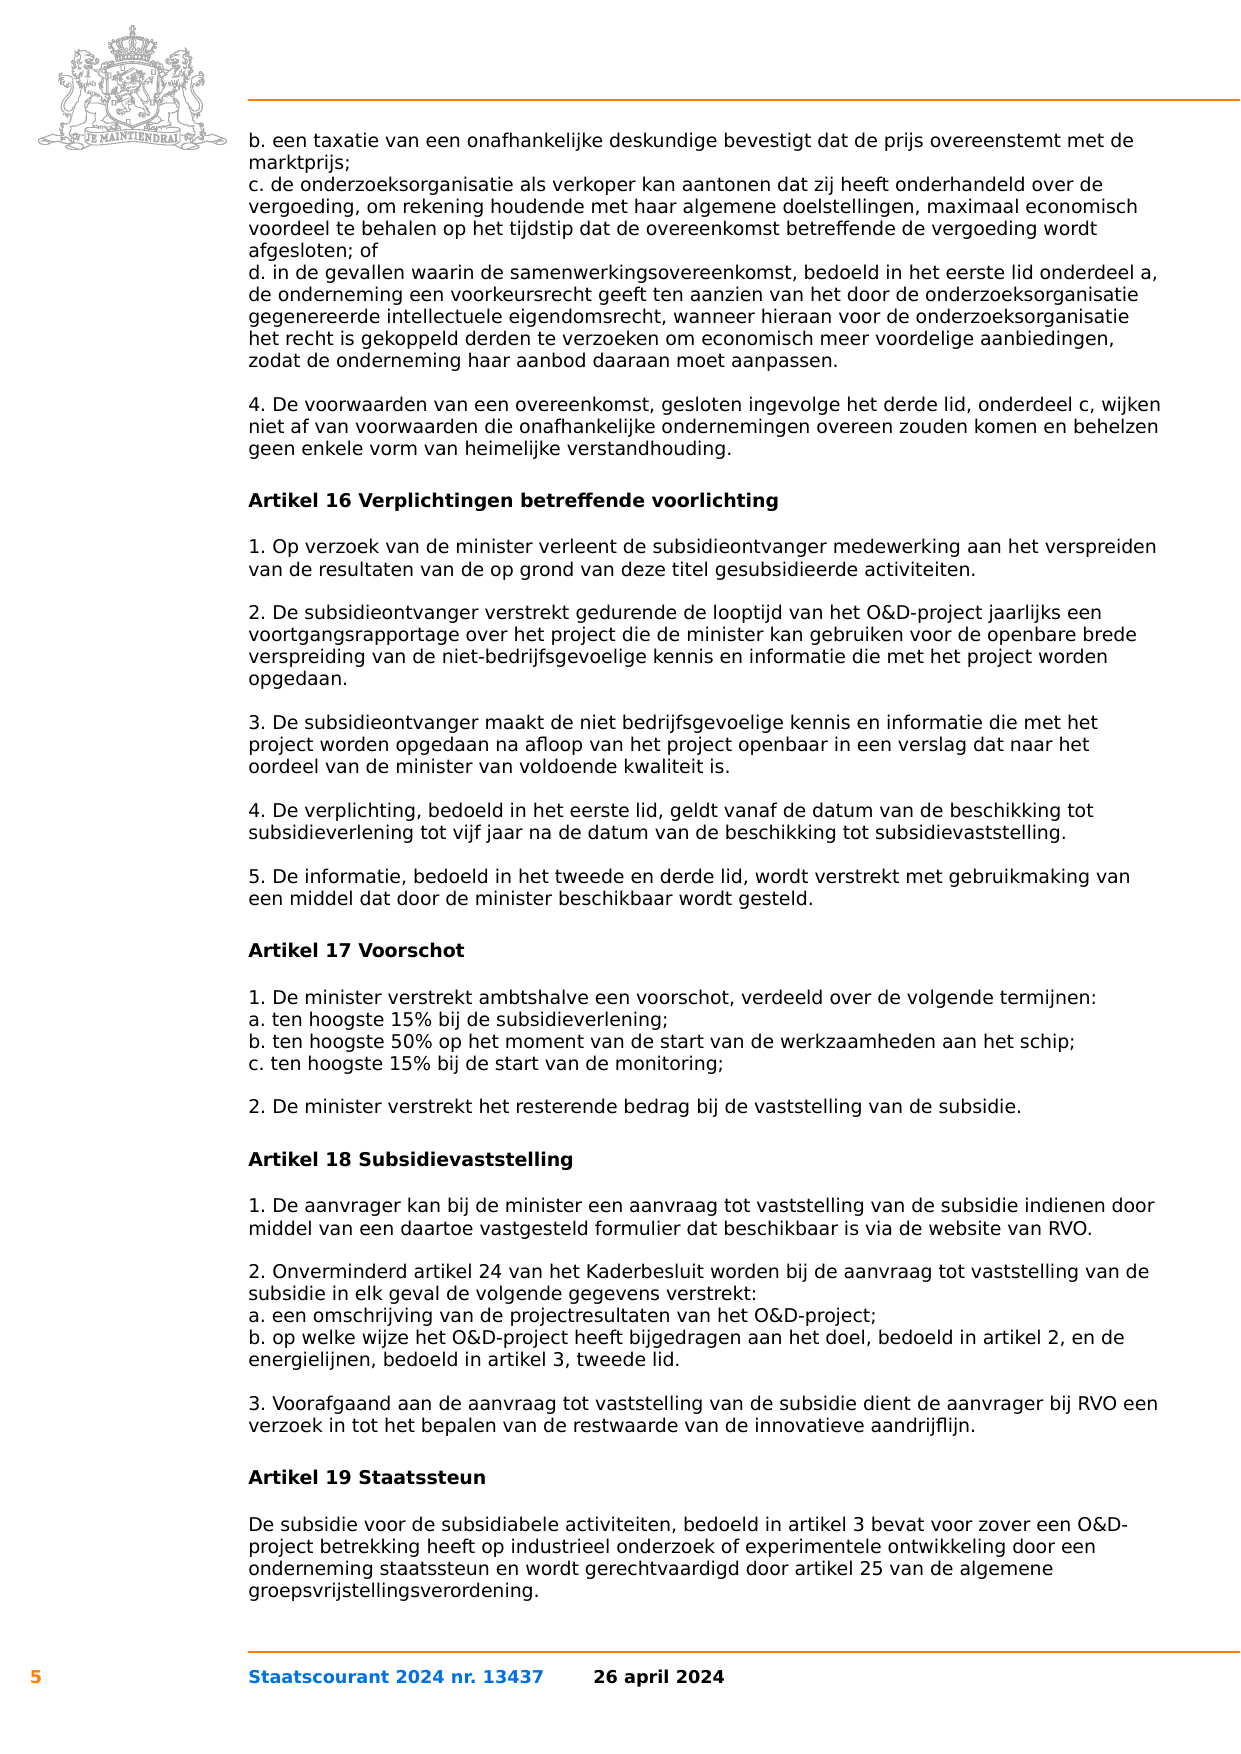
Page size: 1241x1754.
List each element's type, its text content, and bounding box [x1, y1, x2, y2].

text d. in de gevallen waarin de samenwerkingsovereenkomst, bedoeld in het eerste lid onderdeel a, de onderneming een voorkeursrecht geeft ten aanzien van het door de onderzoeksorganisatie gegenereerde intellectuele eigendomsrecht, wanneer hieraan voor de onderzoeksorganisatie het recht is gekoppeld derden te verzoeken om economisch meer voordelige aanbiedingen, zodat de onderneming haar aanbod daaraan moet aanpassen. [248, 262, 1163, 372]
text 2. De subsidieontvanger verstrekt gedurende de looptijd van het O&D-project jaarlijks een voortgangsrapportage over het project die de minister kan gebruiken voor de openbare brede verspreiding van de niet-bedrijfsgevoelige kennis en informatie die met het project worden opgedaan. [248, 602, 1163, 690]
subtitle Artikel 19 Staatssteun [248, 1467, 1163, 1489]
subtitle Artikel 18 Subsidievaststelling [248, 1148, 1163, 1170]
text c. de onderzoeksorganisatie als verkoper kan aantonen dat zij heeft onderhandeld over de vergoeding, om rekening houdende met haar algemene doelstellingen, maximaal economisch voordeel te behalen op het tijdstip dat de overeenkomst betreffende de vergoeding wordt afgesloten; of [248, 174, 1163, 262]
text De subsidie voor de subsidiabele activiteiten, bedoeld in artikel 3 bevat voor zover een O&D-project betrekking heeft op industrieel onderzoek of experimentele ontwikkeling door een onderneming staatssteun en wordt gerechtvaardigd door artikel 25 van de algemene groepsvrijstellingsverordening. [248, 1514, 1163, 1602]
text 3. Voorafgaand aan de aanvraag tot vaststelling van de subsidie dient de aanvrager bij RVO een verzoek in tot het bepalen van de restwaarde van de innovatieve aandrijflijn. [248, 1393, 1163, 1437]
text 3. De subsidieontvanger maakt de niet bedrijfsgevoelige kennis en informatie die met het project worden opgedaan na afloop van het project openbaar in een verslag dat naar het oordeel van de minister van voldoende kwaliteit is. [248, 712, 1163, 778]
subtitle Artikel 17 Voorschot [248, 940, 1163, 962]
text a. een omschrijving van de projectresultaten van het O&D-project; [248, 1305, 1163, 1327]
picture [38, 25, 227, 150]
text b. een taxatie van een onafhankelijke deskundige bevestigt dat de prijs overeenstemt met de marktprijs; [248, 130, 1163, 174]
subtitle Artikel 16 Verplichtingen betreffende voorlichting [248, 489, 1163, 511]
text b. op welke wijze het O&D-project heeft bijgedragen aan het doel, bedoeld in artikel 2, en de energielijnen, bedoeld in artikel 3, tweede lid. [248, 1327, 1163, 1371]
text b. ten hoogste 50% op het moment van de start van de werkzaamheden aan het schip; [248, 1031, 1163, 1053]
text 5. De informatie, bedoeld in het tweede en derde lid, wordt verstrekt met gebruikmaking van een middel dat door de minister beschikbaar wordt gesteld. [248, 866, 1163, 910]
text c. ten hoogste 15% bij de start van de monitoring; [248, 1053, 1163, 1074]
text 2. Onverminderd artikel 24 van het Kaderbesluit worden bij de aanvraag tot vaststelling van de subsidie in elk geval de volgende gegevens verstrekt: [248, 1261, 1163, 1305]
text 1. De minister verstrekt ambtshalve een voorschot, verdeeld over de volgende termijnen: [248, 987, 1163, 1009]
text 1. De aanvrager kan bij de minister een aanvraag tot vaststelling van de subsidie indienen door middel van een daartoe vastgesteld formulier dat beschikbaar is via de website van RVO. [248, 1195, 1163, 1239]
text 4. De voorwaarden van een overeenkomst, gesloten ingevolge het derde lid, onderdeel c, wijken niet af van voorwaarden die onafhankelijke ondernemingen overeen zouden komen en behelzen geen enkele vorm van heimelijke verstandhouding. [248, 393, 1163, 459]
text 4. De verplichting, bedoeld in het eerste lid, geldt vanaf de datum van de beschikking tot subsidieverlening tot vijf jaar na de datum van de beschikking tot subsidievaststelling. [248, 800, 1163, 844]
text 2. De minister verstrekt het resterende bedrag bij de vaststelling van de subsidie. [248, 1096, 1163, 1118]
text 1. Op verzoek van de minister verleent de subsidieontvanger medewerking aan het verspreiden van de resultaten van de op grond van deze titel gesubsidieerde activiteiten. [248, 536, 1163, 580]
text a. ten hoogste 15% bij de subsidieverlening; [248, 1009, 1163, 1031]
